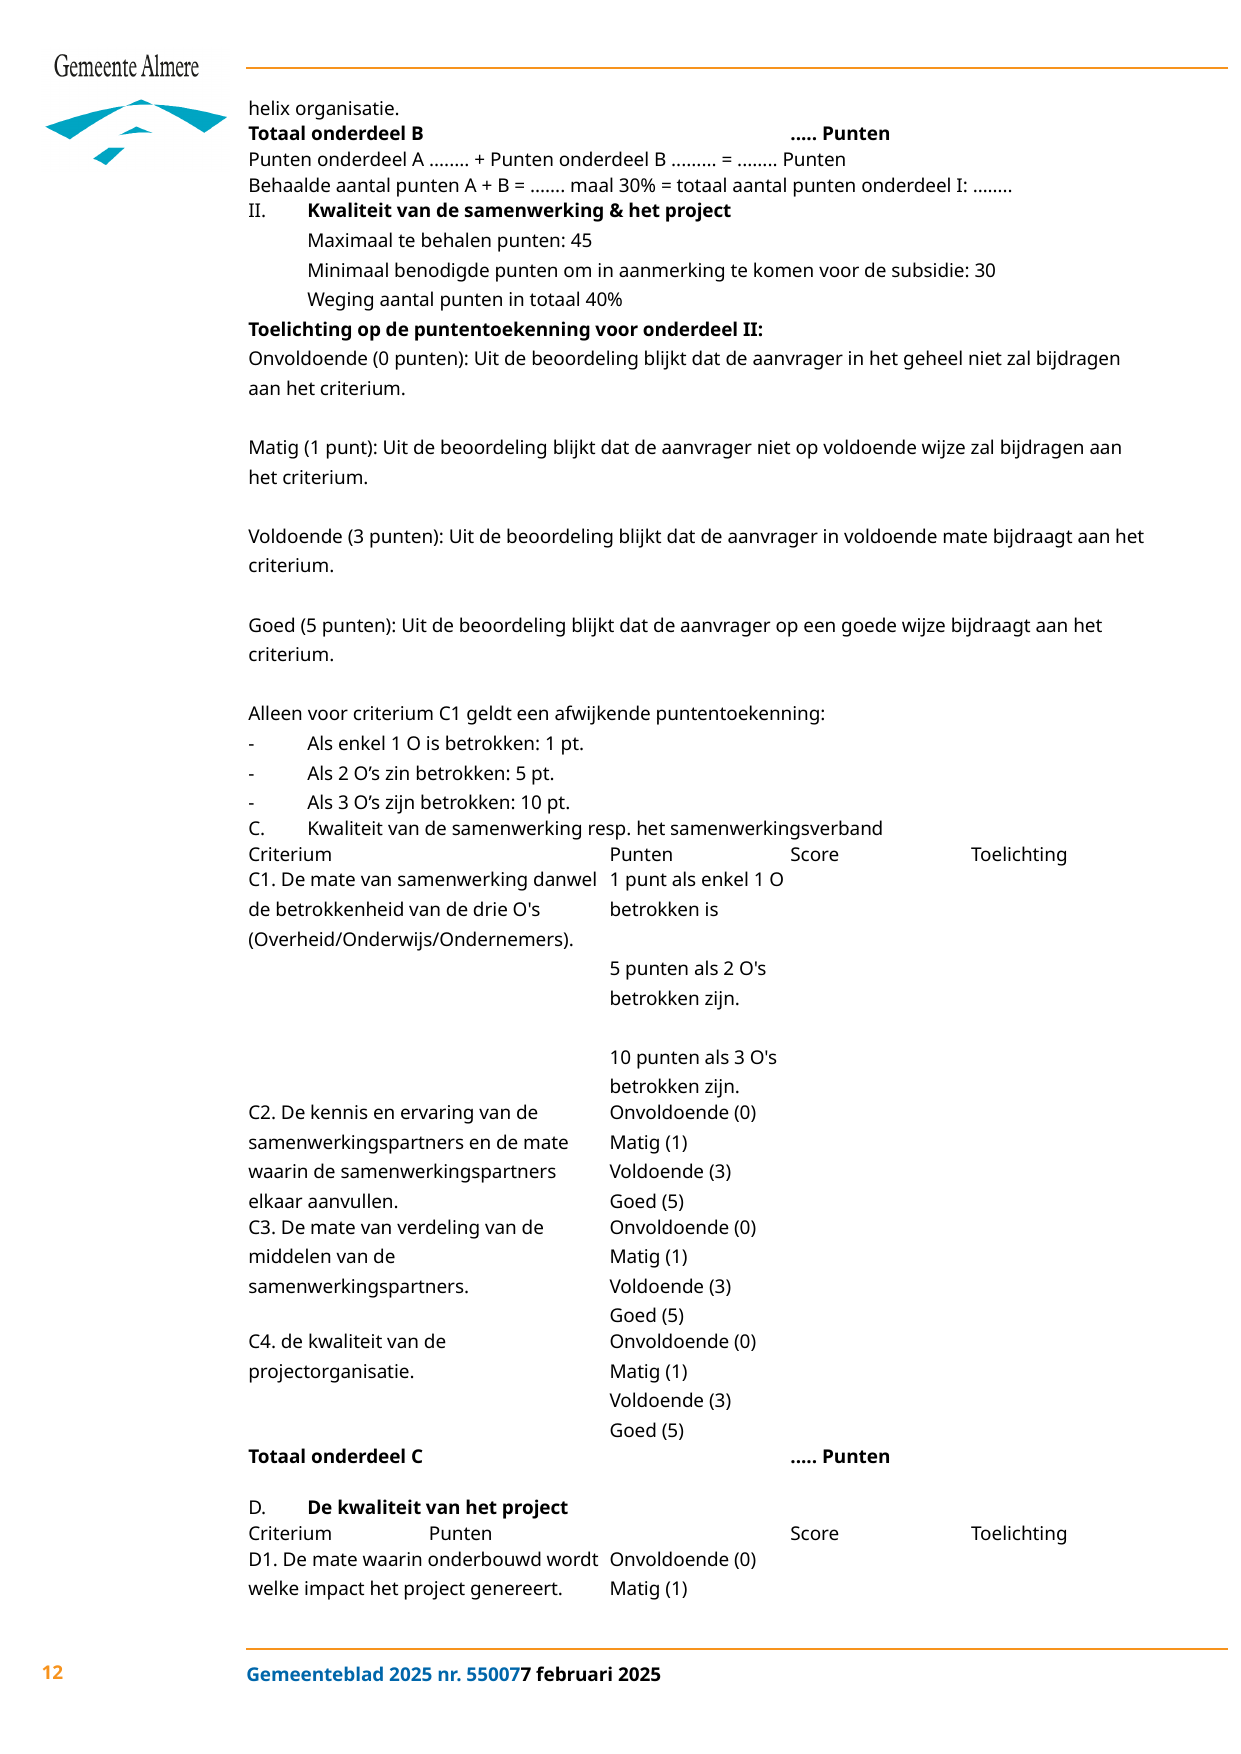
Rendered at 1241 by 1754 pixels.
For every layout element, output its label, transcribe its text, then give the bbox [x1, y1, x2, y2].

table_cell D1. De mate waarin onderbouwd wordt welke impact het project genereert. [248, 1546, 609, 1601]
table_cell [971, 867, 1152, 1099]
table_cell [609, 95, 790, 121]
table_cell [790, 95, 971, 121]
picture [41, 47, 231, 172]
table_cell C3. De mate van verdeling van de middelen van de samenwerkingspartners. [248, 1214, 609, 1328]
table_cell C1. De mate van samenwerking danwel de betrokkenheid van de drie O's (Overheid/Onderwijs/Ondernemers). [248, 867, 609, 1099]
table_cell [790, 1214, 971, 1328]
table_cell Punten [429, 1520, 790, 1546]
table_cell C4. de kwaliteit van de projectorganisatie. [248, 1328, 609, 1443]
table_cell Criterium [248, 841, 609, 867]
table_cell Punten onderdeel A ........ + Punten onderdeel B ......... = ........ Punten [248, 146, 1152, 172]
table_cell Toelichting [971, 841, 1152, 867]
table_cell Criterium [248, 1520, 429, 1546]
table_cell Totaal onderdeel B [248, 121, 790, 146]
table_cell Onvoldoende (0) Matig (1) Voldoende (3) Goed (5) [609, 1328, 790, 1443]
table_cell Kwaliteit van de samenwerking & het project Maximaal te behalen punten: 45 Minimaal benodigde punten om in aanmerking te komen voor de subsidie: 30 Weging aantal punten in totaal 40% Toelichting op de puntentoekenning voor onderdeel II: Onvoldoende (0 punten): Uit de beoordeling blijkt dat de aanvrager in het geheel niet zal bijdragen aan het criterium. Matig (1 punt): Uit de beoordeling blijkt dat de aanvrager niet op voldoende wijze zal bijdragen aan het criterium. Voldoende (3 punten): Uit de beoordeling blijkt dat de aanvrager in voldoende mate bijdraagt aan het criterium. Goed (5 punten): Uit de beoordeling blijkt dat de aanvrager op een goede wijze bijdraagt aan het criterium. Alleen voor criterium C1 geldt een afwijkende puntentoekenning: Als enkel 1 O is betrokken: 1 pt. Als 2 O’s zin betrokken: 5 pt. Als 3 O’s zijn betrokken: 10 pt. [248, 198, 1152, 815]
table_cell [971, 1546, 1152, 1601]
table_cell [971, 95, 1152, 121]
table_cell C2. De kennis en ervaring van de samenwerkingspartners en de mate waarin de samenwerkingspartners elkaar aanvullen. [248, 1099, 609, 1214]
table_cell Score [790, 1520, 971, 1546]
table_cell [790, 1328, 971, 1443]
table_cell [971, 1469, 1152, 1494]
table_cell Totaal onderdeel C [248, 1443, 790, 1468]
table_cell Kwaliteit van de samenwerking resp. het samenwerkingsverband [248, 815, 1152, 841]
table_cell 1 punt als enkel 1 O betrokken is 5 punten als 2 O's betrokken zijn. 10 punten als 3 O's betrokken zijn. [609, 867, 790, 1099]
table_cell [971, 1214, 1152, 1328]
table_cell ..... Punten [790, 1443, 1152, 1468]
table_cell Behaalde aantal punten A + B = ....... maal 30% = totaal aantal punten onderdeel I: …….. [248, 172, 1152, 198]
table_cell ..... Punten [790, 121, 1152, 146]
table_cell [790, 1469, 971, 1494]
table_cell De kwaliteit van het project [248, 1494, 1152, 1520]
table_cell Toelichting [971, 1520, 1152, 1546]
table_cell [971, 1328, 1152, 1443]
table_cell Score [790, 841, 971, 867]
table_cell Onvoldoende (0) Matig (1) Voldoende (3) Goed (5) [609, 1099, 790, 1214]
table_cell Punten [609, 841, 790, 867]
table_cell Onvoldoende (0) Matig (1) Voldoende (3) Goed (5) [609, 1214, 790, 1328]
table_cell [971, 1099, 1152, 1214]
table_cell [790, 1546, 971, 1601]
table_cell [790, 867, 971, 1099]
table_cell [790, 1099, 971, 1214]
table_cell [609, 1469, 790, 1494]
table_cell [248, 1469, 609, 1494]
table_cell helix organisatie. [248, 95, 609, 121]
table_cell Onvoldoende (0) Matig (1) [609, 1546, 790, 1601]
